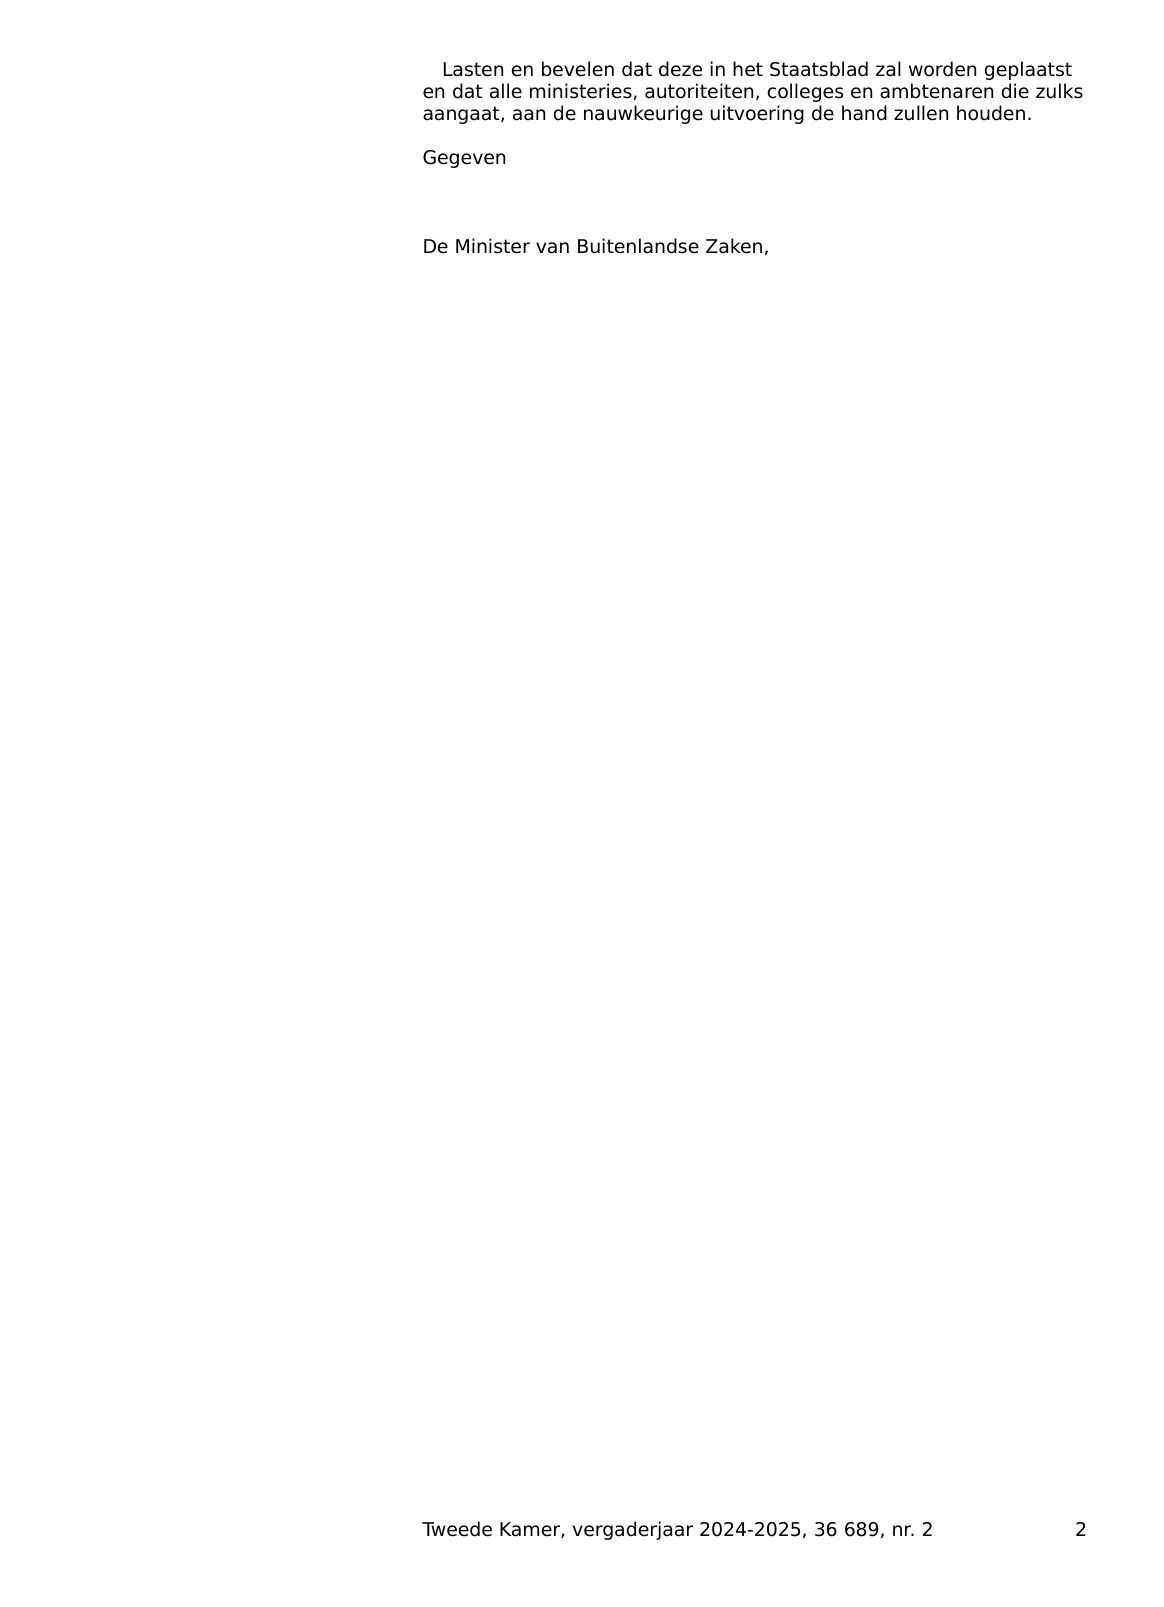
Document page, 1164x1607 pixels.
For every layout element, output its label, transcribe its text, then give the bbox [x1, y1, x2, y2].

text De Minister van Buitenlandse Zaken, [422, 236, 1087, 258]
text Gegeven [422, 147, 1087, 169]
text Lasten en bevelen dat deze in het Staatsblad zal worden geplaatst en dat alle ministeries, autoriteiten, colleges en ambtenaren die zulks aangaat, aan de nauwkeurige uitvoering de hand zullen houden. [422, 59, 1087, 125]
